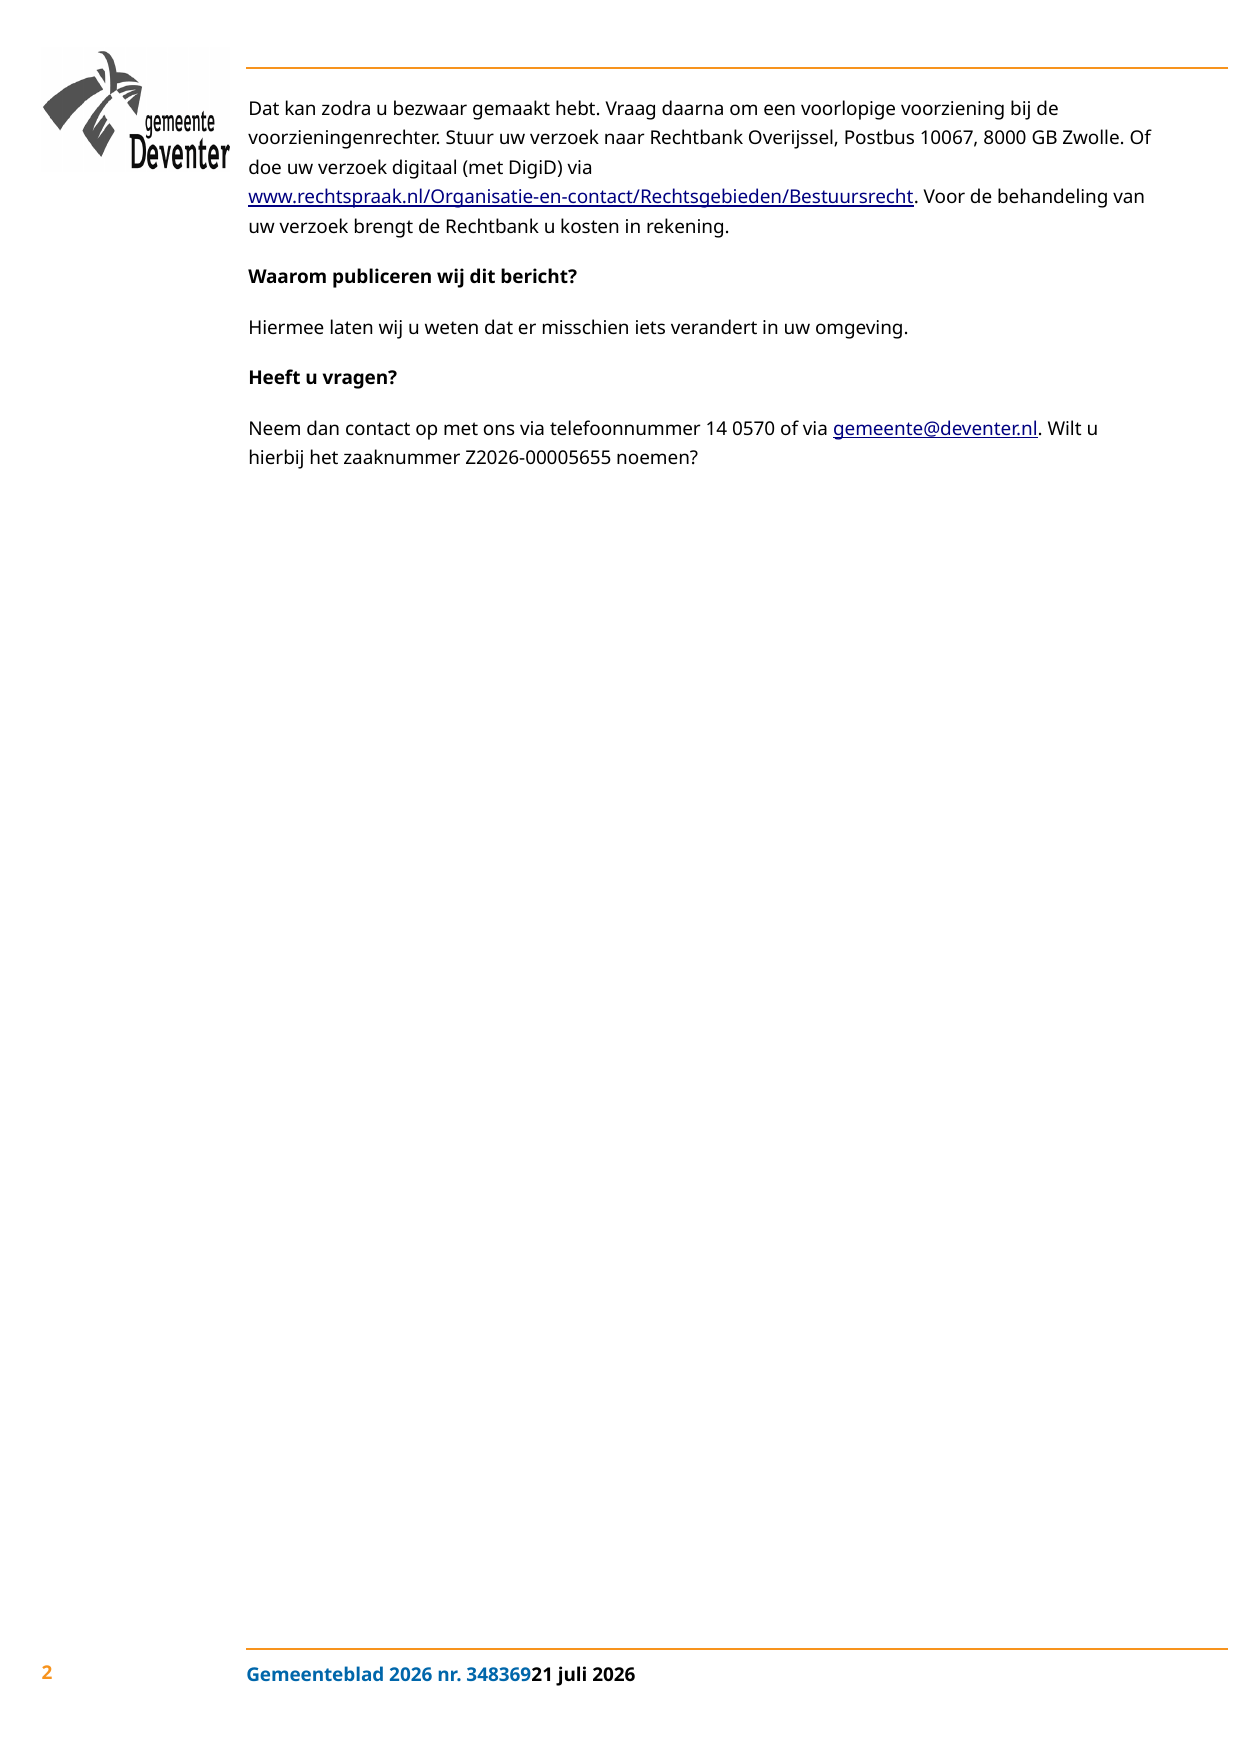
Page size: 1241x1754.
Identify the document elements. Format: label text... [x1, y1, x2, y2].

picture [41, 47, 231, 172]
text Waarom publiceren wij dit bericht? [248, 263, 1152, 289]
text Neem dan contact op met ons via telefoonnummer 14 0570 of via gemeente@deventer.nl. Wilt u hierbij het zaaknummer Z2026-00005655 noemen? [248, 415, 1152, 470]
text Heeft u vragen? [248, 364, 1152, 390]
text Dat kan zodra u bezwaar gemaakt hebt. Vraag daarna om een voorlopige voorziening bij de voorzieningenrechter. Stuur uw verzoek naar Rechtbank Overijssel, Postbus 10067, 8000 GB Zwolle. Of doe uw verzoek digitaal (met DigiD) via www.rechtspraak.nl/Organisatie-en-contact/Rechtsgebieden/Bestuursrecht. Voor de behandeling van uw verzoek brengt de Rechtbank u kosten in rekening. [248, 95, 1152, 239]
text Hiermee laten wij u weten dat er misschien iets verandert in uw omgeving. [248, 314, 1152, 340]
